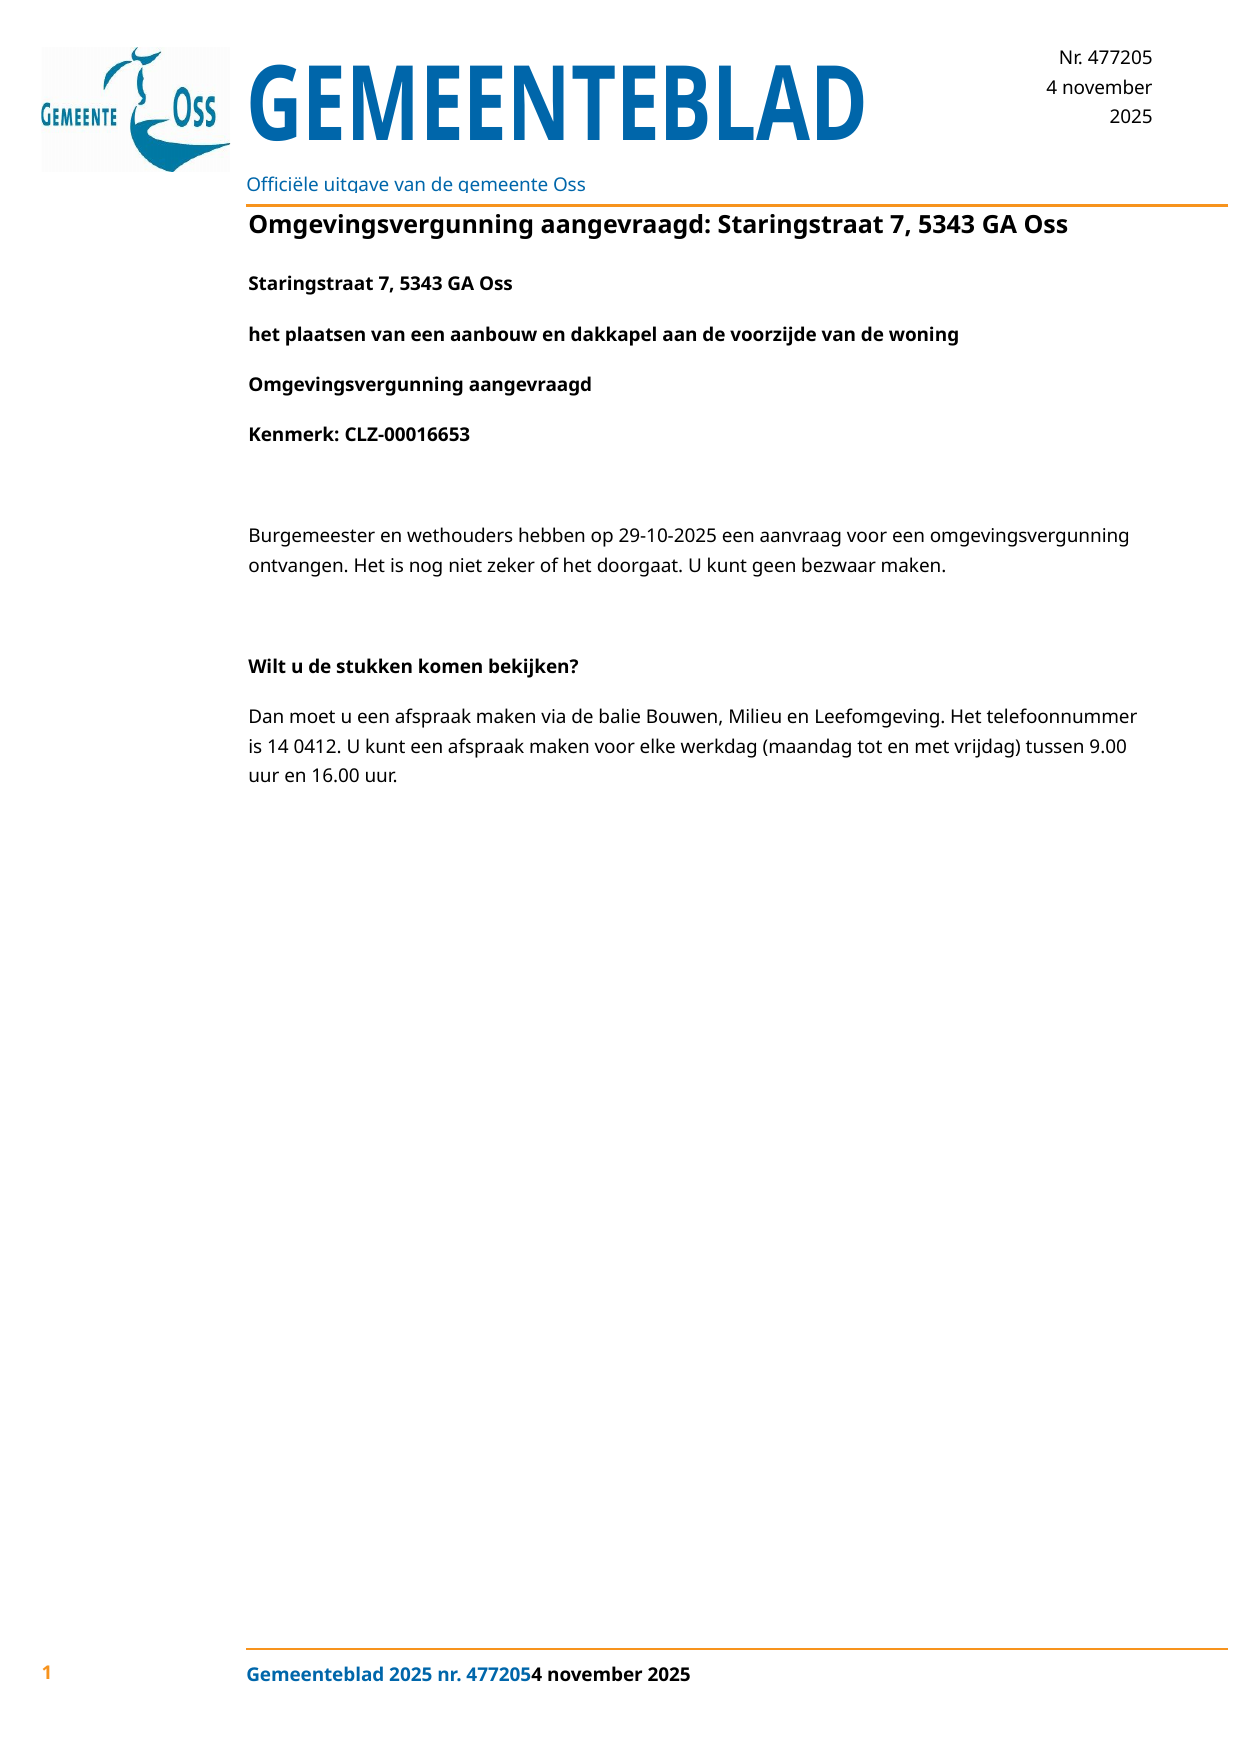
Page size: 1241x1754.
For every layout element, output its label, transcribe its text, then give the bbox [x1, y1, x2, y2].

text Omgevingsvergunning aangevraagd: Staringstraat 7, 5343 GA Oss [248, 207, 1152, 241]
text Dan moet u een afspraak maken via de balie Bouwen, Milieu en Leefomgeving. Het telefoonnummer is 14 0412. U kunt een afspraak maken voor elke werkdag (maandag tot en met vrijdag) tussen 9.00 uur en 16.00 uur. [248, 703, 1152, 788]
text Wilt u de stukken komen bekijken? [248, 653, 1152, 678]
text Burgemeester en wethouders hebben op 29-10-2025 een aanvraag voor een omgevingsvergunning ontvangen. Het is nog niet zeker of het doorgaat. U kunt geen bezwaar maken. [248, 522, 1152, 578]
text Omgevingsvergunning aangevraagd [248, 371, 1152, 397]
text Staringstraat 7, 5343 GA Oss [248, 270, 1152, 296]
picture [41, 47, 231, 172]
text het plaatsen van een aanbouw en dakkapel aan de voorzijde van de woning [248, 321, 1152, 346]
text Kenmerk: CLZ-00016653 [248, 422, 1152, 447]
